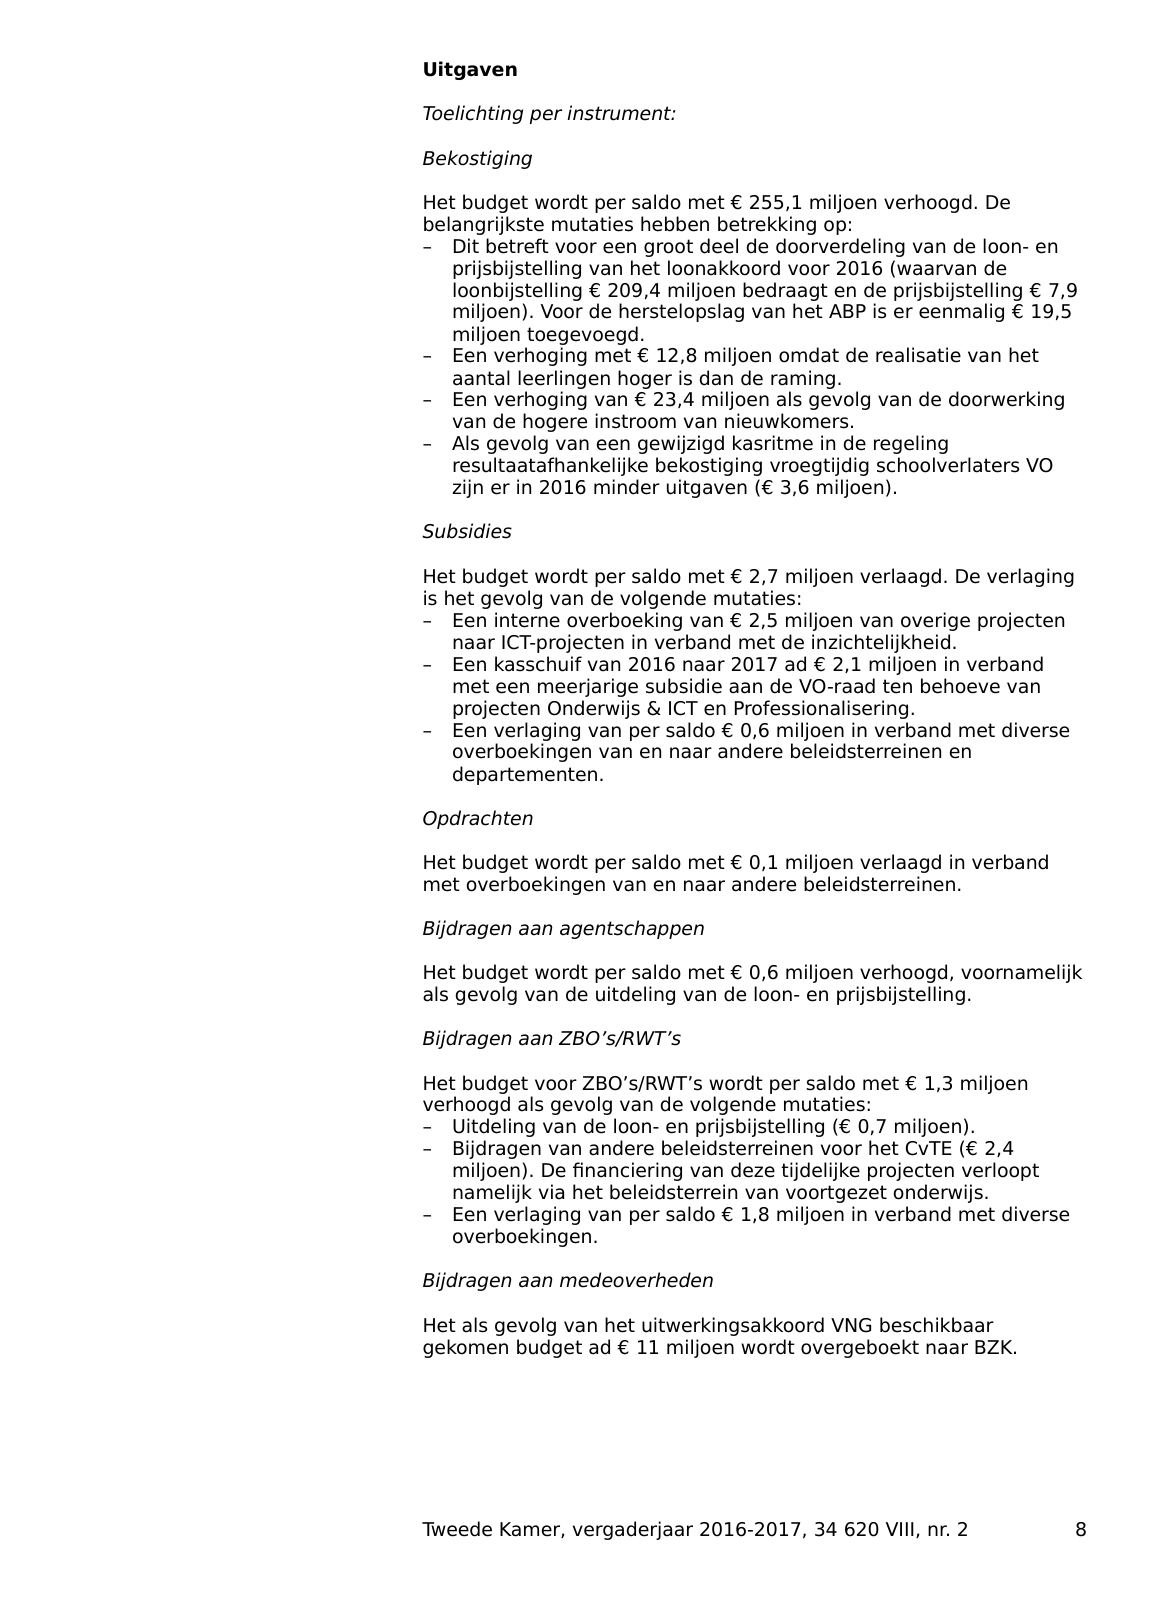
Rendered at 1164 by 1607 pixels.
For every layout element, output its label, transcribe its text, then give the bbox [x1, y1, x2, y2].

text – Een verhoging met € 12,8 miljoen omdat de realisatie van het aantal leerlingen hoger is dan de raming. [422, 345, 1087, 389]
text Het budget wordt per saldo met € 2,7 miljoen verlaagd. De verlaging is het gevolg van de volgende mutaties: [422, 566, 1087, 609]
subtitle Uitgaven [422, 59, 1087, 81]
text – Een verhoging van € 23,4 miljoen als gevolg van de doorwerking van de hogere instroom van nieuwkomers. [422, 389, 1087, 433]
subtitle Bijdragen aan medeoverheden [422, 1270, 1087, 1292]
text Het budget wordt per saldo met € 0,1 miljoen verlaagd in verband met overboekingen van en naar andere beleidsterreinen. [422, 852, 1087, 896]
text Het budget wordt per saldo met € 255,1 miljoen verhoogd. De belangrijkste mutaties hebben betrekking op: [422, 192, 1087, 236]
text – Als gevolg van een gewijzigd kasritme in de regeling resultaatafhankelijke bekostiging vroegtijdig schoolverlaters VO zijn er in 2016 minder uitgaven (€ 3,6 miljoen). [422, 433, 1087, 499]
subtitle Toelichting per instrument: [422, 103, 1087, 125]
text – Bijdragen van andere beleidsterreinen voor het CvTE (€ 2,4 miljoen). De financiering van deze tijdelijke projecten verloopt namelijk via het beleidsterrein van voortgezet onderwijs. [422, 1138, 1087, 1204]
subtitle Bijdragen aan ZBO’s/RWT’s [422, 1028, 1087, 1050]
text – Een verlaging van per saldo € 0,6 miljoen in verband met diverse overboekingen van en naar andere beleidsterreinen en departementen. [422, 719, 1087, 785]
text – Uitdeling van de loon- en prijsbijstelling (€ 0,7 miljoen). [422, 1116, 1087, 1138]
subtitle Bijdragen aan agentschappen [422, 918, 1087, 940]
text – Een verlaging van per saldo € 1,8 miljoen in verband met diverse overboekingen. [422, 1204, 1087, 1248]
text – Een interne overboeking van € 2,5 miljoen van overige projecten naar ICT-projecten in verband met de inzichtelijkheid. [422, 609, 1087, 653]
text Het budget wordt per saldo met € 0,6 miljoen verhoogd, voornamelijk als gevolg van de uitdeling van de loon- en prijsbijstelling. [422, 962, 1087, 1006]
subtitle Opdrachten [422, 808, 1087, 829]
subtitle Bekostiging [422, 147, 1087, 169]
text – Een kasschuif van 2016 naar 2017 ad € 2,1 miljoen in verband met een meerjarige subsidie aan de VO-raad ten behoeve van projecten Onderwijs & ICT en Professionalisering. [422, 653, 1087, 719]
text Het als gevolg van het uitwerkingsakkoord VNG beschikbaar gekomen budget ad € 11 miljoen wordt overgeboekt naar BZK. [422, 1314, 1087, 1358]
subtitle Subsidies [422, 521, 1087, 543]
text Het budget voor ZBO’s/RWT’s wordt per saldo met € 1,3 miljoen verhoogd als gevolg van de volgende mutaties: [422, 1072, 1087, 1116]
text – Dit betreft voor een groot deel de doorverdeling van de loon- en prijsbijstelling van het loonakkoord voor 2016 (waarvan de loonbijstelling € 209,4 miljoen bedraagt en de prijsbijstelling € 7,9 miljoen). Voor de herstelopslag van het ABP is er eenmalig € 19,5 miljoen toegevoegd. [422, 236, 1087, 345]
